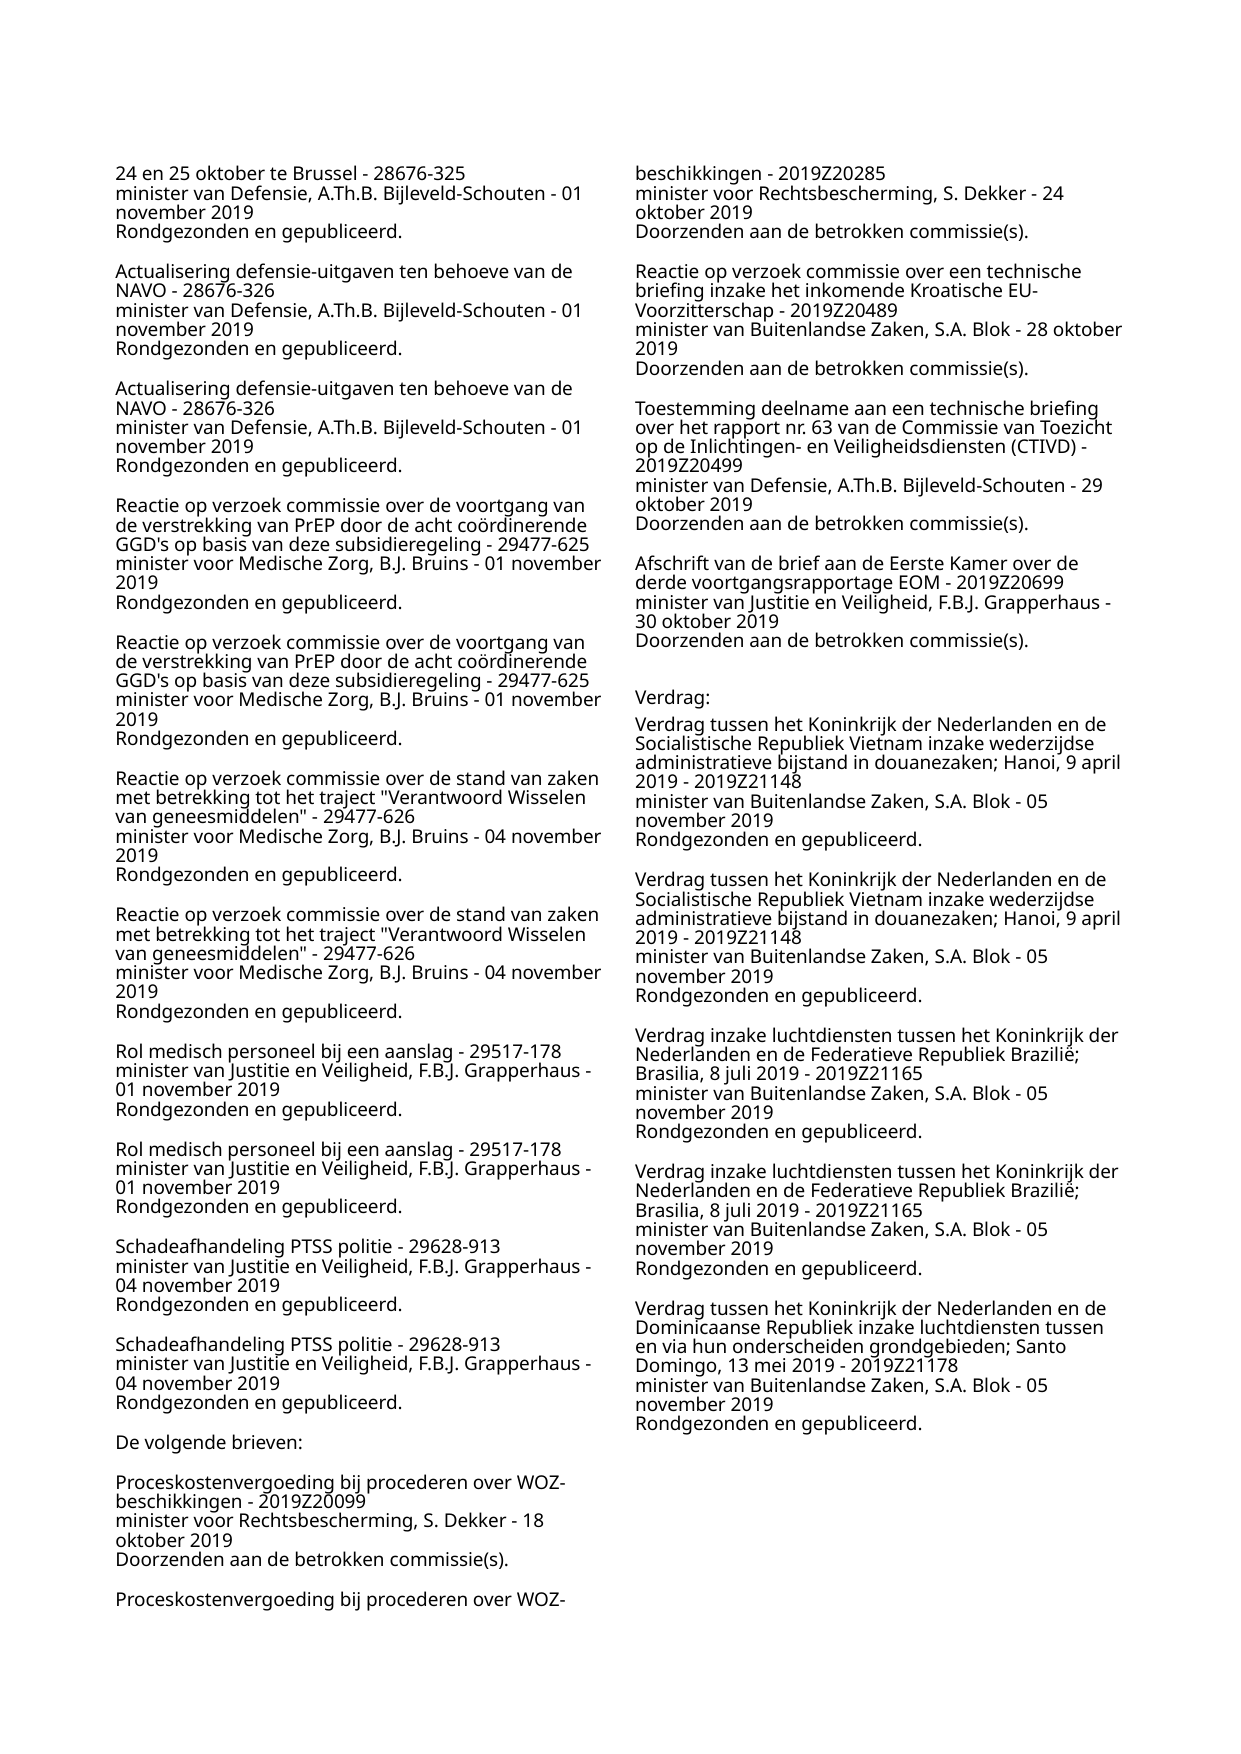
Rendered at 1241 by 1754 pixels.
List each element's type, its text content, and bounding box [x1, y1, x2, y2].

text minister voor Medische Zorg, B.J. Bruins - 01 november 2019 [115, 691, 605, 730]
text Actualisering defensie-uitgaven ten behoeve van de NAVO - 28676-326 [115, 263, 605, 302]
text minister voor Medische Zorg, B.J. Bruins - 01 november 2019 [115, 555, 605, 594]
text minister van Buitenlandse Zaken, S.A. Blok - 05 november 2019 [635, 1221, 1125, 1259]
text minister van Justitie en Veiligheid, F.B.J. Grapperhaus - 01 november 2019 [115, 1160, 605, 1198]
text minister voor Medische Zorg, B.J. Bruins - 04 november 2019 [115, 828, 605, 866]
text Rondgezonden en gepubliceerd. [115, 730, 605, 749]
text Reactie op verzoek commissie over de stand van zaken met betrekking tot het traject "Verantwoord Wisselen van geneesmiddelen" - 29477-626 [115, 906, 605, 964]
text Rondgezonden en gepubliceerd. [115, 1296, 605, 1315]
text minister van Defensie, A.Th.B. Bijleveld-Schouten - 01 november 2019 [115, 302, 605, 340]
text Afschrift van de brief aan de Eerste Kamer over de derde voortgangsrapportage EOM - 2019Z20699 [635, 555, 1125, 594]
text minister van Justitie en Veiligheid, F.B.J. Grapperhaus - 04 november 2019 [115, 1355, 605, 1394]
text Verdrag: [635, 684, 1125, 710]
text Rol medisch personeel bij een aanslag - 29517-178 [115, 1043, 605, 1062]
text Verdrag inzake luchtdiensten tussen het Koninkrijk der Nederlanden en de Federatieve Republiek Brazilië; Brasilia, 8 juli 2019 - 2019Z21165 [635, 1163, 1125, 1221]
text minister van Defensie, A.Th.B. Bijleveld-Schouten - 01 november 2019 [115, 419, 605, 457]
text Rondgezonden en gepubliceerd. [635, 987, 1125, 1006]
text minister van Justitie en Veiligheid, F.B.J. Grapperhaus - 30 oktober 2019 [635, 594, 1125, 632]
text Reactie op verzoek commissie over een technische briefing inzake het inkomende Kroatische EU-Voorzitterschap - 2019Z20489 [635, 263, 1125, 321]
text Verdrag tussen het Koninkrijk der Nederlanden en de Socialistische Republiek Vietnam inzake wederzijdse administratieve bijstand in douanezaken; Hanoi, 9 april 2019 - 2019Z21148 [635, 871, 1125, 948]
text minister van Buitenlandse Zaken, S.A. Blok - 05 november 2019 [635, 793, 1125, 831]
text Rondgezonden en gepubliceerd. [115, 457, 605, 477]
text De volgende brieven: [115, 1434, 605, 1453]
text Doorzenden aan de betrokken commissie(s). [635, 632, 1125, 651]
text minister van Justitie en Veiligheid, F.B.J. Grapperhaus - 01 november 2019 [115, 1062, 605, 1101]
text Reactie op verzoek commissie over de voortgang van de verstrekking van PrEP door de acht coördinerende GGD's op basis van deze subsidieregeling - 29477-625 [115, 634, 605, 691]
text Doorzenden aan de betrokken commissie(s). [635, 515, 1125, 534]
text Verdrag tussen het Koninkrijk der Nederlanden en de Socialistische Republiek Vietnam inzake wederzijdse administratieve bijstand in douanezaken; Hanoi, 9 april 2019 - 2019Z21148 [635, 716, 1125, 793]
text Reactie op verzoek commissie over de voortgang van de verstrekking van PrEP door de acht coördinerende GGD's op basis van deze subsidieregeling - 29477-625 [115, 497, 605, 555]
text Rol medisch personeel bij een aanslag - 29517-178 [115, 1141, 605, 1160]
text Schadeafhandeling PTSS politie - 29628-913 [115, 1238, 605, 1258]
text minister van Justitie en Veiligheid, F.B.J. Grapperhaus - 04 november 2019 [115, 1258, 605, 1296]
text Rondgezonden en gepubliceerd. [115, 1101, 605, 1120]
text Rondgezonden en gepubliceerd. [115, 866, 605, 886]
text Rondgezonden en gepubliceerd. [115, 594, 605, 613]
text Schadeafhandeling PTSS politie - 29628-913 [115, 1336, 605, 1355]
text Verdrag inzake luchtdiensten tussen het Koninkrijk der Nederlanden en de Federatieve Republiek Brazilië; Brasilia, 8 juli 2019 - 2019Z21165 [635, 1027, 1125, 1085]
text beschikkingen - 2019Z20285 [635, 165, 1125, 184]
text minister van Buitenlandse Zaken, S.A. Blok - 05 november 2019 [635, 1085, 1125, 1123]
text minister van Defensie, A.Th.B. Bijleveld-Schouten - 01 november 2019 [115, 184, 605, 223]
text Rondgezonden en gepubliceerd. [115, 1003, 605, 1022]
text Doorzenden aan de betrokken commissie(s). [635, 223, 1125, 242]
text minister voor Medische Zorg, B.J. Bruins - 04 november 2019 [115, 964, 605, 1003]
text Verdrag tussen het Koninkrijk der Nederlanden en de Dominicaanse Republiek inzake luchtdiensten tussen en via hun onderscheiden grondgebieden; Santo Domingo, 13 mei 2019 - 2019Z21178 [635, 1299, 1125, 1377]
text Rondgezonden en gepubliceerd. [115, 1394, 605, 1413]
text Rondgezonden en gepubliceerd. [115, 340, 605, 359]
text Rondgezonden en gepubliceerd. [115, 1198, 605, 1218]
text Proceskostenvergoeding bij procederen over WOZ-beschikkingen - 2019Z20099 [115, 1474, 605, 1512]
text Doorzenden aan de betrokken commissie(s). [115, 1551, 605, 1570]
text Rondgezonden en gepubliceerd. [635, 831, 1125, 851]
text minister van Defensie, A.Th.B. Bijleveld-Schouten - 29 oktober 2019 [635, 477, 1125, 515]
text Rondgezonden en gepubliceerd. [115, 223, 605, 242]
text 24 en 25 oktober te Brussel - 28676-325 [115, 165, 605, 184]
text Rondgezonden en gepubliceerd. [635, 1259, 1125, 1279]
text Rondgezonden en gepubliceerd. [635, 1123, 1125, 1142]
text Proceskostenvergoeding bij procederen over WOZ- [115, 1591, 605, 1610]
text Actualisering defensie-uitgaven ten behoeve van de NAVO - 28676-326 [115, 380, 605, 419]
text minister van Buitenlandse Zaken, S.A. Blok - 05 november 2019 [635, 1377, 1125, 1415]
text Reactie op verzoek commissie over de stand van zaken met betrekking tot het traject "Verantwoord Wisselen van geneesmiddelen" - 29477-626 [115, 770, 605, 828]
text minister voor Rechtsbescherming, S. Dekker - 18 oktober 2019 [115, 1512, 605, 1551]
text Rondgezonden en gepubliceerd. [635, 1415, 1125, 1434]
text minister van Buitenlandse Zaken, S.A. Blok - 05 november 2019 [635, 948, 1125, 987]
text Doorzenden aan de betrokken commissie(s). [635, 359, 1125, 379]
text minister voor Rechtsbescherming, S. Dekker - 24 oktober 2019 [635, 184, 1125, 223]
text Toestemming deelname aan een technische briefing over het rapport nr. 63 van de Commissie van Toezicht op de Inlichtingen- en Veiligheidsdiensten (CTIVD) - 2019Z20499 [635, 399, 1125, 477]
text minister van Buitenlandse Zaken, S.A. Blok - 28 oktober 2019 [635, 321, 1125, 359]
